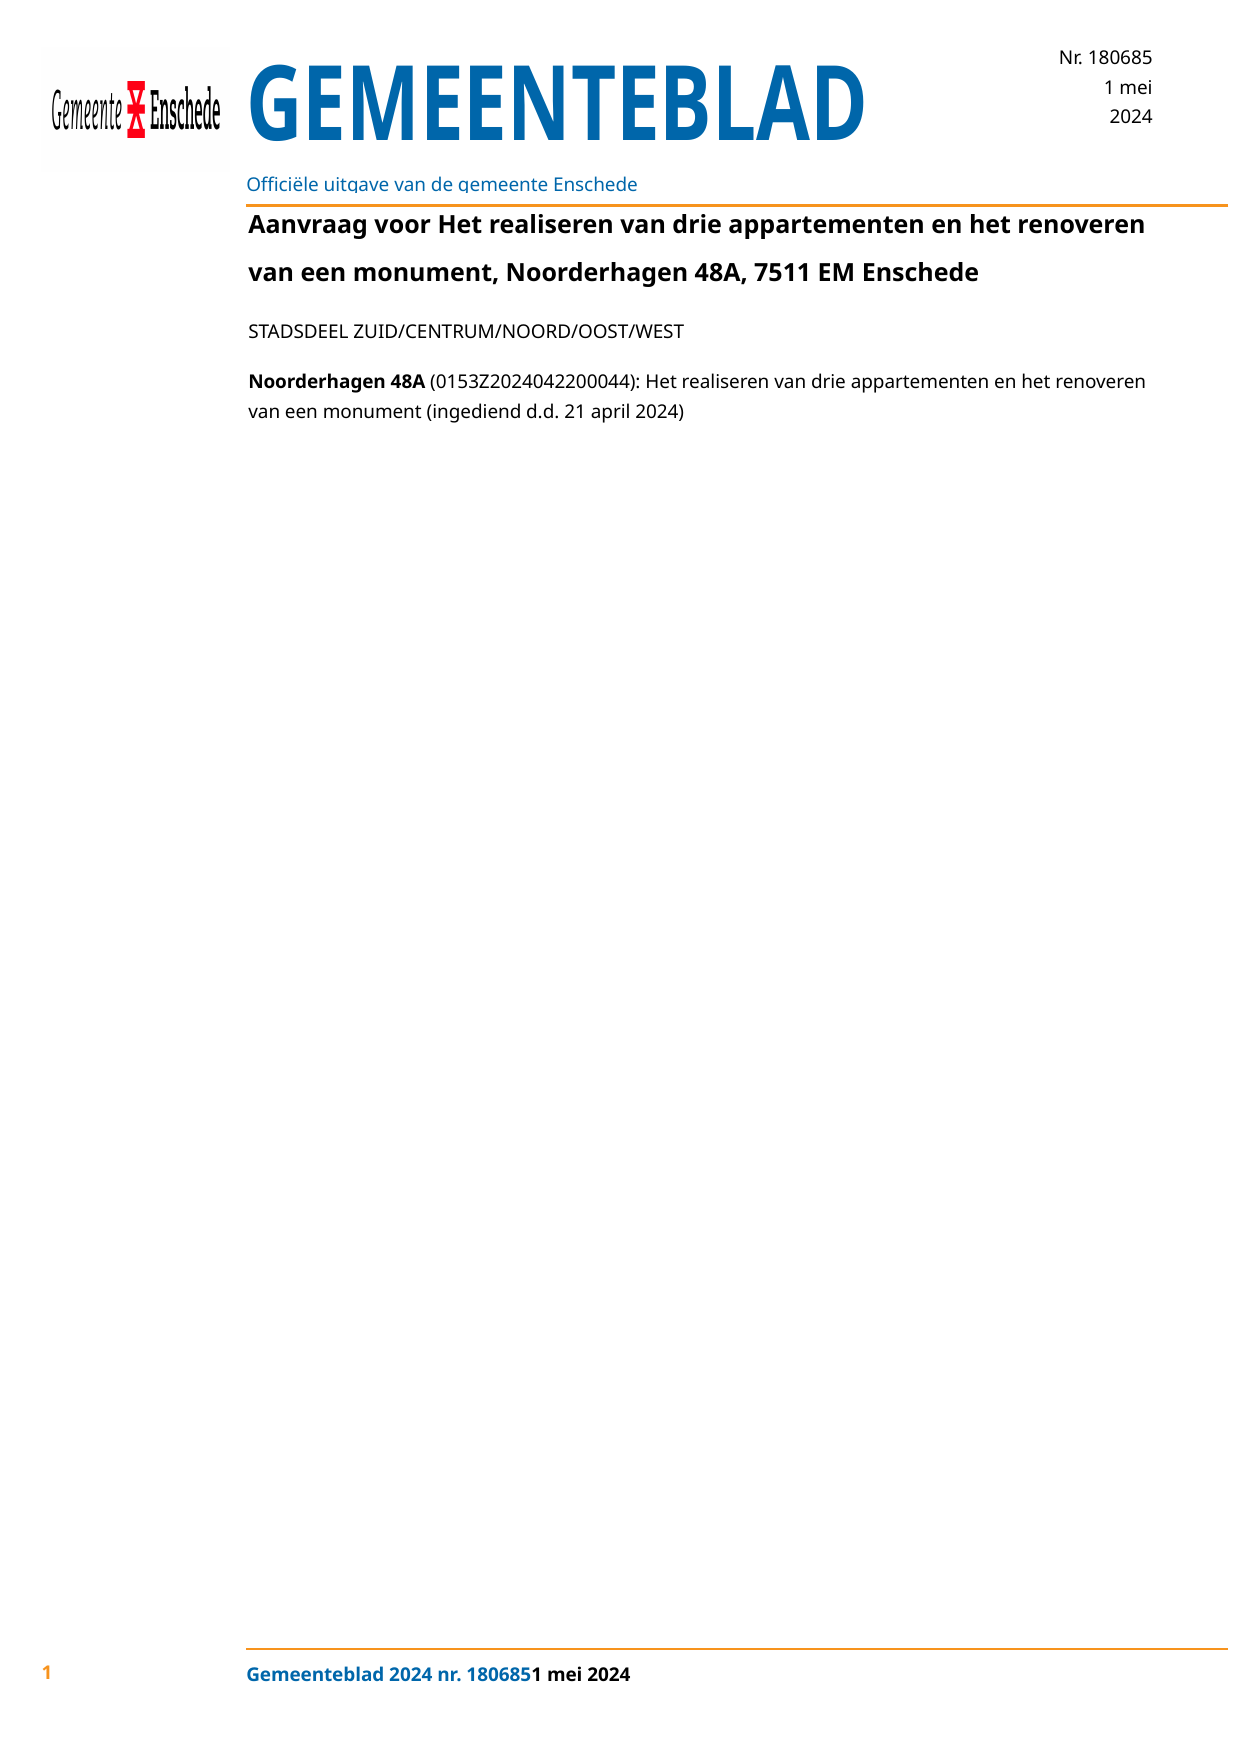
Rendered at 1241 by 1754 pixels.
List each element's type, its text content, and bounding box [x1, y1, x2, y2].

text Noorderhagen 48A (0153Z2024042200044): Het realiseren van drie appartementen en het renoveren van een monument (ingediend d.d. 21 april 2024) [248, 368, 1152, 424]
text STADSDEEL ZUID/CENTRUM/NOORD/OOST/WEST [248, 318, 1152, 344]
picture [41, 47, 231, 172]
text Aanvraag voor Het realiseren van drie appartementen en het renoveren van een monument, Noorderhagen 48A, 7511 EM Enschede [248, 207, 1152, 288]
